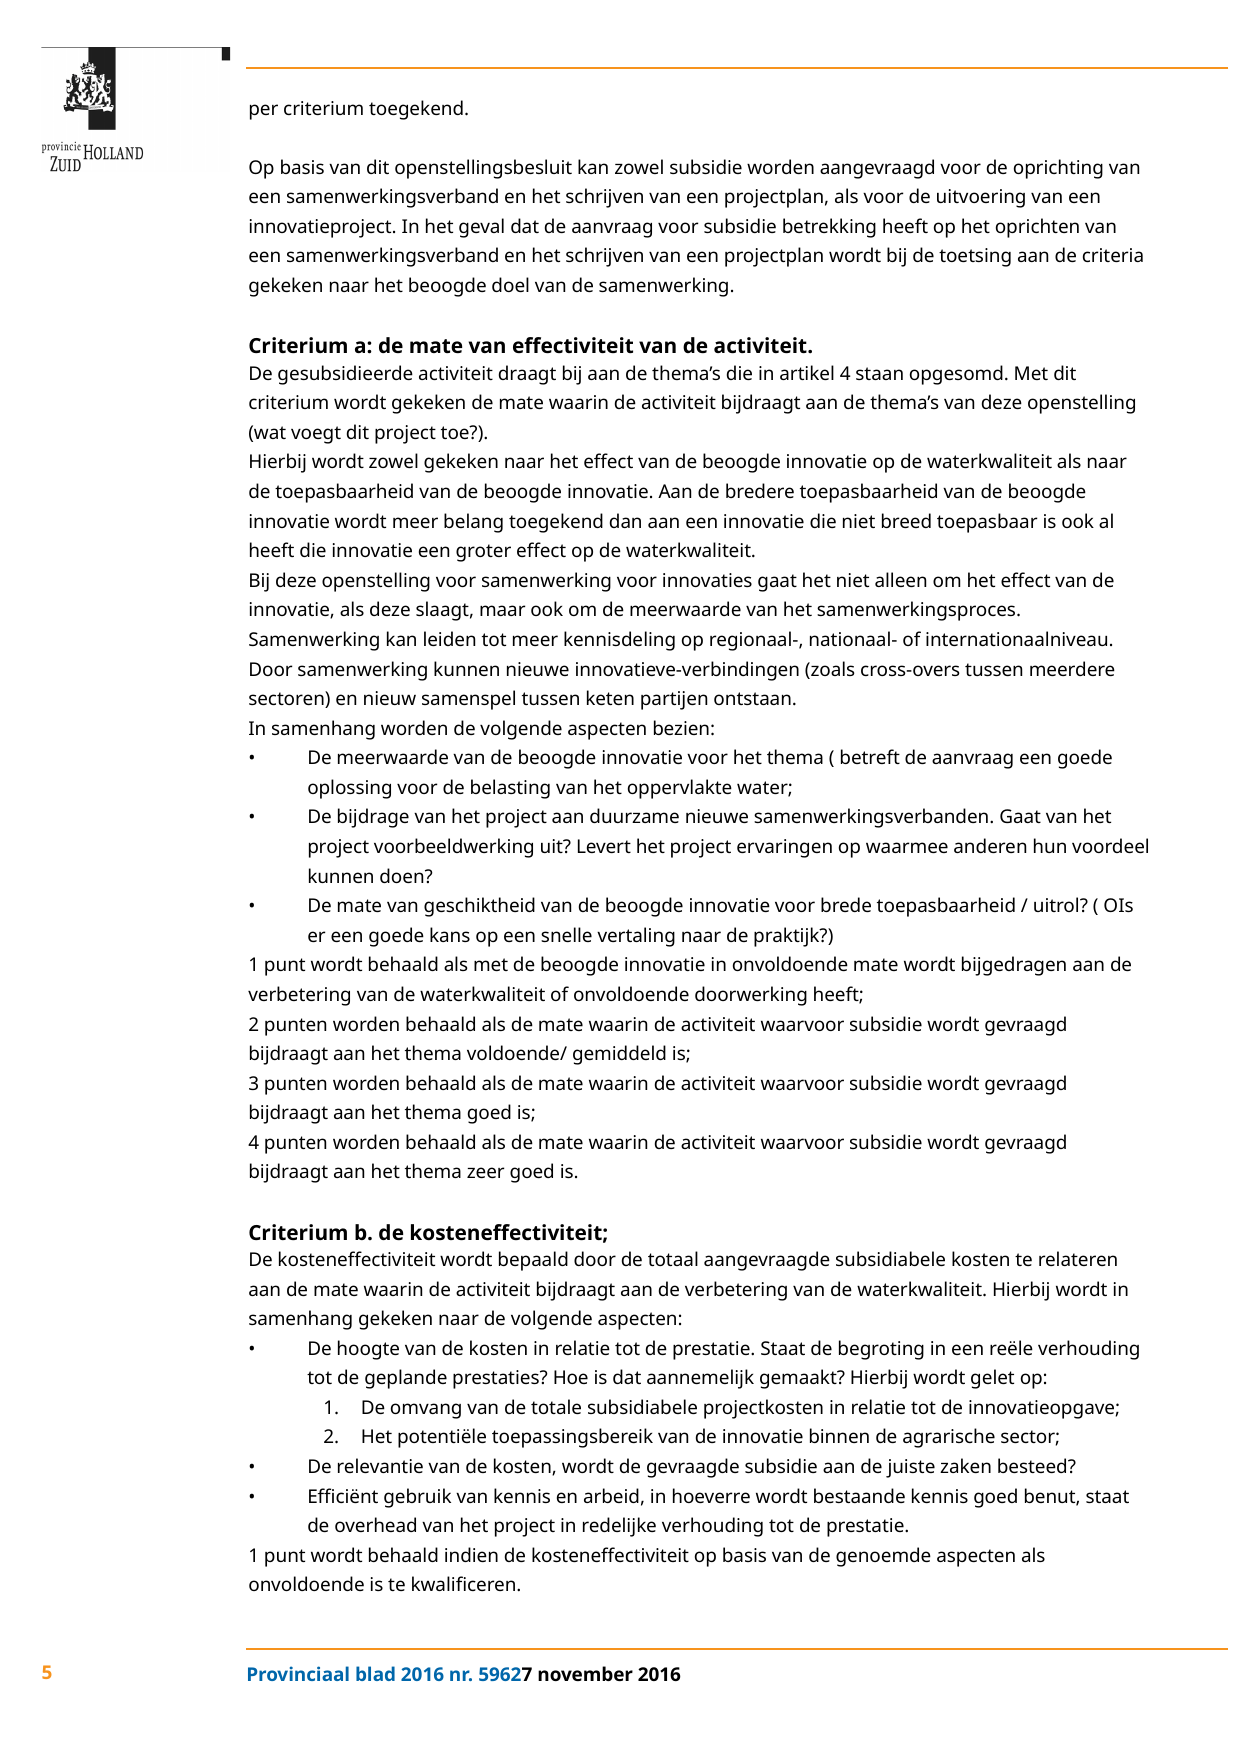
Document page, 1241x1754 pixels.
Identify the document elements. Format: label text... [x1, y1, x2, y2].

text Hierbij wordt zowel gekeken naar het effect van de beoogde innovatie op de waterkwaliteit als naar de toepasbaarheid van de beoogde innovatie. Aan de bredere toepasbaarheid van de beoogde innovatie wordt meer belang toegekend dan aan een innovatie die niet breed toepasbaar is ook al heeft die innovatie een groter effect op de waterkwaliteit. [248, 449, 1152, 563]
text Bij deze openstelling voor samenwerking voor innovaties gaat het niet alleen om het effect van de innovatie, als deze slaagt, maar ook om de meerwaarde van het samenwerkingsproces. Samenwerking kan leiden tot meer kennisdeling op regionaal-, nationaal- of internationaalniveau. Door samenwerking kunnen nieuwe innovatieve-verbindingen (zoals cross-overs tussen meerdere sectoren) en nieuw samenspel tussen keten partijen ontstaan. [248, 567, 1152, 711]
text 4 punten worden behaald als de mate waarin de activiteit waarvoor subsidie wordt gevraagd bijdraagt aan het thema zeer goed is. [248, 1129, 1152, 1184]
text De kosteneffectiviteit wordt bepaald door de totaal aangevraagde subsidiabele kosten te relateren aan de mate waarin de activiteit bijdraagt aan de verbetering van de waterkwaliteit. Hierbij wordt in samenhang gekeken naar de volgende aspecten: [248, 1246, 1152, 1331]
list De meerwaarde van de beoogde innovatie voor het thema ( betreft de aanvraag een goede oplossing voor de belasting van het oppervlakte water; [248, 744, 1152, 800]
list De omvang van de totale subsidiabele projectkosten in relatie tot de innovatieopgave; [323, 1394, 1152, 1420]
text 1 punt wordt behaald indien de kosteneffectiviteit op basis van de genoemde aspecten als onvoldoende is te kwalificeren. [248, 1542, 1152, 1597]
text 2 punten worden behaald als de mate waarin de activiteit waarvoor subsidie wordt gevraagd bijdraagt aan het thema voldoende/ gemiddeld is; [248, 1011, 1152, 1066]
text 3 punten worden behaald als de mate waarin de activiteit waarvoor subsidie wordt gevraagd bijdraagt aan het thema goed is; [248, 1070, 1152, 1125]
text De gesubsidieerde activiteit draagt bij aan de thema’s die in artikel 4 staan opgesomd. Met dit criterium wordt gekeken de mate waarin de activiteit bijdraagt aan de thema’s van deze openstelling (wat voegt dit project toe?). [248, 360, 1152, 445]
list Efficiënt gebruik van kennis en arbeid, in hoeverre wordt bestaande kennis goed benut, staat de overhead van het project in redelijke verhouding tot de prestatie. [248, 1483, 1152, 1538]
text Op basis van dit openstellingsbesluit kan zowel subsidie worden aangevraagd voor de oprichting van een samenwerkingsverband en het schrijven van een projectplan, als voor de uitvoering van een innovatieproject. In het geval dat de aanvraag voor subsidie betrekking heeft op het oprichten van een samenwerkingsverband en het schrijven van een projectplan wordt bij de toetsing aan de criteria gekeken naar het beoogde doel van de samenwerking. [248, 154, 1152, 298]
text Criterium a: de mate van effectiviteit van de activiteit. [248, 331, 1152, 360]
text 1 punt wordt behaald als met de beoogde innovatie in onvoldoende mate wordt bijgedragen aan de verbetering van de waterkwaliteit of onvoldoende doorwerking heeft; [248, 952, 1152, 1007]
text In samenhang worden de volgende aspecten bezien: [248, 715, 1152, 741]
list De bijdrage van het project aan duurzame nieuwe samenwerkingsverbanden. Gaat van het project voorbeeldwerking uit? Levert het project ervaringen op waarmee anderen hun voordeel kunnen doen? [248, 804, 1152, 888]
text Criterium b. de kosteneffectiviteit; [248, 1218, 1152, 1246]
text per criterium toegekend. [248, 95, 1152, 121]
list De relevantie van de kosten, wordt de gevraagde subsidie aan de juiste zaken besteed? [248, 1453, 1152, 1479]
list Het potentiële toepassingsbereik van de innovatie binnen de agrarische sector; [323, 1424, 1152, 1449]
list De mate van geschiktheid van de beoogde innovatie voor brede toepasbaarheid / uitrol? ( OIs er een goede kans op een snelle vertaling naar de praktijk?) [248, 892, 1152, 948]
picture [41, 47, 231, 172]
list De hoogte van de kosten in relatie tot de prestatie. Staat de begroting in een reële verhouding tot de geplande prestaties? Hoe is dat aannemelijk gemaakt? Hierbij wordt gelet op: [248, 1335, 1152, 1390]
